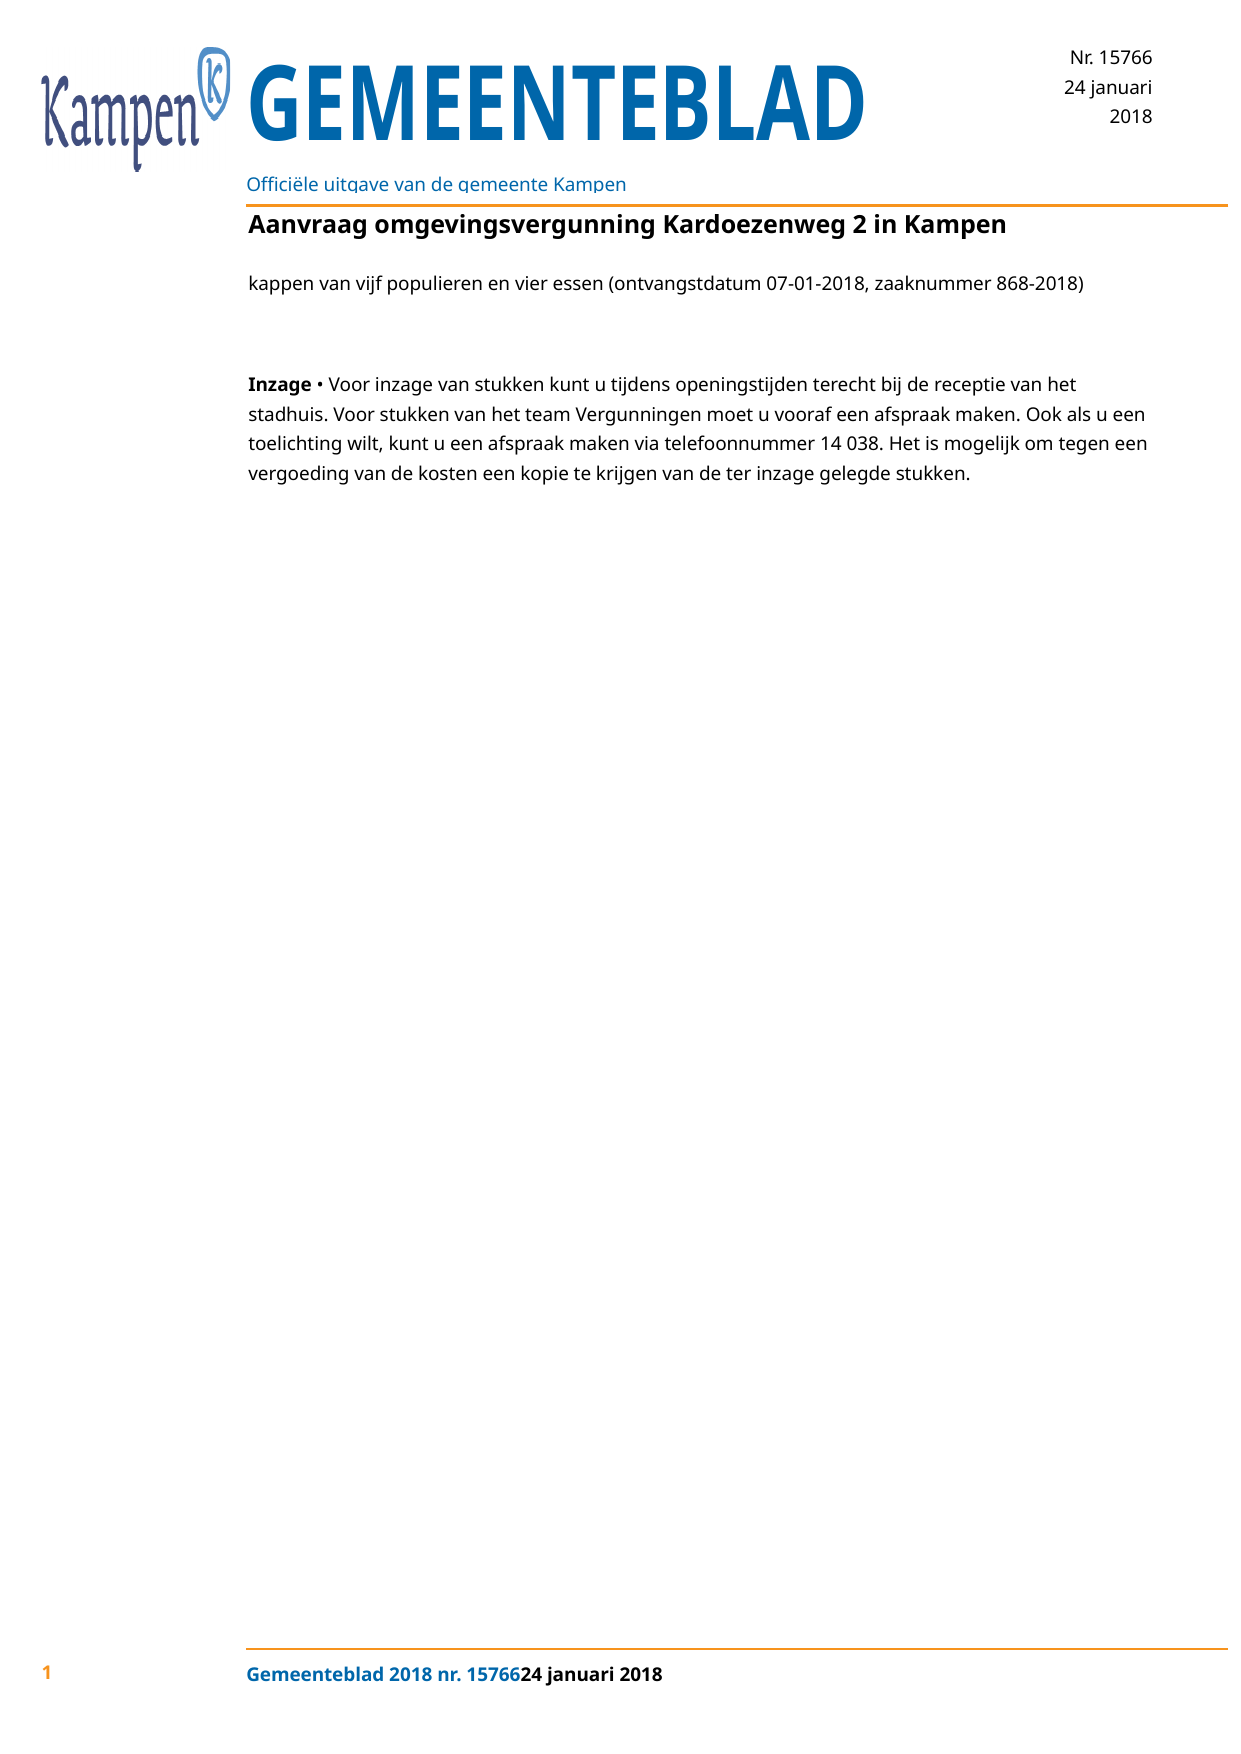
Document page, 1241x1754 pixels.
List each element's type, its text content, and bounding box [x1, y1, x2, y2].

text Aanvraag omgevingsvergunning Kardoezenweg 2 in Kampen [248, 207, 1152, 241]
picture [41, 47, 231, 172]
text kappen van vijf populieren en vier essen (ontvangstdatum 07-01-2018, zaaknummer 868-2018) [248, 270, 1152, 296]
text Inzage • Voor inzage van stukken kunt u tijdens openingstijden terecht bij de receptie van het stadhuis. Voor stukken van het team Vergunningen moet u vooraf een afspraak maken. Ook als u een toelichting wilt, kunt u een afspraak maken via telefoonnummer 14 038. Het is mogelijk om tegen een vergoeding van de kosten een kopie te krijgen van de ter inzage gelegde stukken. [248, 371, 1152, 486]
